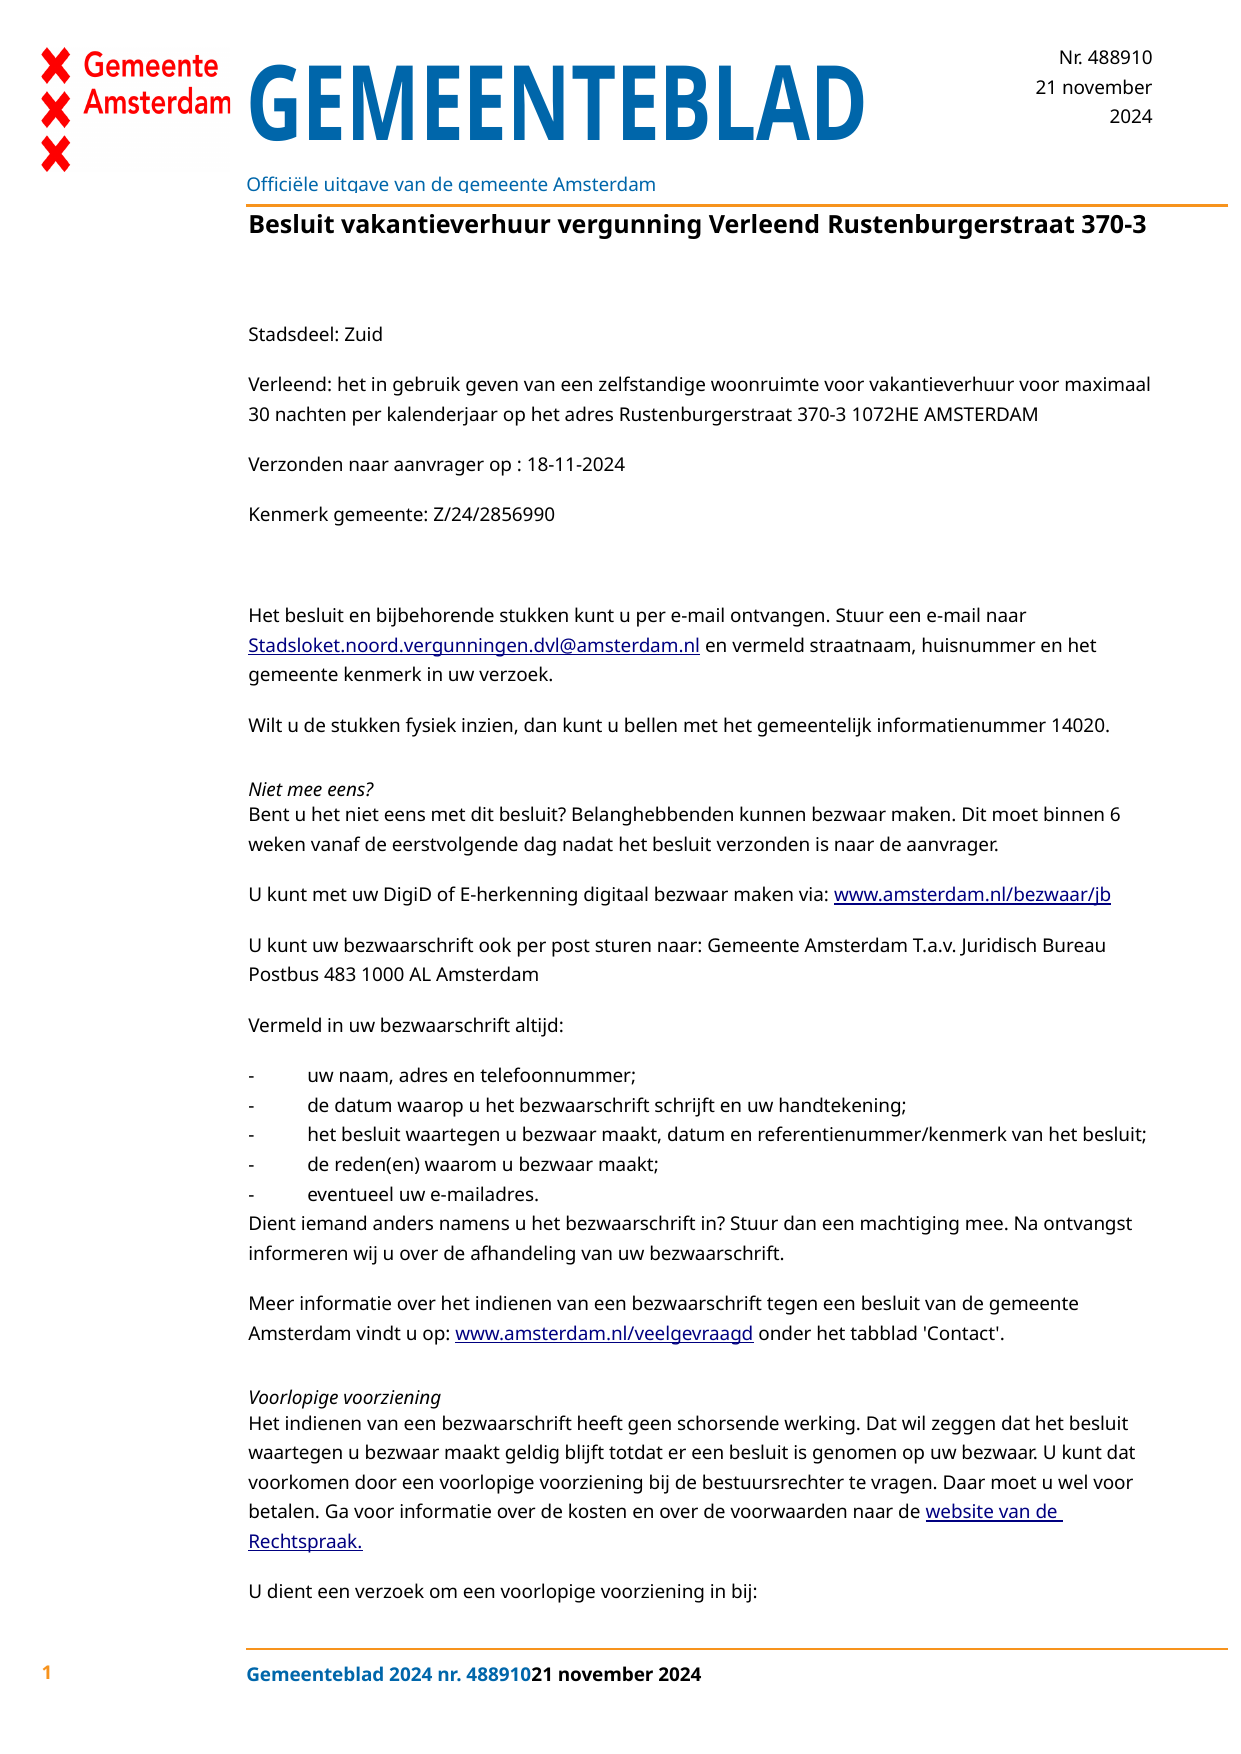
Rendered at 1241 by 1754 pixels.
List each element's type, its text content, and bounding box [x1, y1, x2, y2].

text Meer informatie over het indienen van een bezwaarschrift tegen een besluit van de gemeente Amsterdam vindt u op: www.amsterdam.nl/veelgevraagd onder het tabblad 'Contact'. [248, 1290, 1152, 1346]
text Verleend: het in gebruik geven van een zelfstandige woonruimte voor vakantieverhuur voor maximaal 30 nachten per kalenderjaar op het adres Rustenburgerstraat 370-3 1072HE AMSTERDAM [248, 371, 1152, 426]
text Verzonden naar aanvrager op : 18-11-2024 [248, 451, 1152, 477]
list uw naam, adres en telefoonnummer; [248, 1062, 1152, 1088]
list eventueel uw e-mailadres. [248, 1181, 1152, 1207]
text Het indienen van een bezwaarschrift heeft geen schorsende werking. Dat wil zeggen dat het besluit waartegen u bezwaar maakt geldig blijft totdat er een besluit is genomen op uw bezwaar. U kunt dat voorkomen door een voorlopige voorziening bij de bestuursrechter te vragen. Daar moet u wel voor betalen. Ga voor informatie over de kosten en over de voorwaarden naar de website van de Rechtspraak. [248, 1410, 1152, 1554]
text Wilt u de stukken fysiek inzien, dan kunt u bellen met het gemeentelijk informatienummer 14020. [248, 712, 1152, 738]
text Het besluit en bijbehorende stukken kunt u per e-mail ontvangen. Stuur een e-mail naar Stadsloket.noord.vergunningen.dvl@amsterdam.nl en vermeld straatnaam, huisnummer en het gemeente kenmerk in uw verzoek. [248, 602, 1152, 687]
text Dient iemand anders namens u het bezwaarschrift in? Stuur dan een machtiging mee. Na ontvangst informeren wij u over de afhandeling van uw bezwaarschrift. [248, 1210, 1152, 1266]
text Niet mee eens? [248, 776, 1152, 802]
text U dient een verzoek om een voorlopige voorziening in bij: [248, 1578, 1152, 1604]
list de datum waarop u het bezwaarschrift schrijft en uw handtekening; [248, 1092, 1152, 1118]
text U kunt uw bezwaarschrift ook per post sturen naar: Gemeente Amsterdam T.a.v. Juridisch Bureau Postbus 483 1000 AL Amsterdam [248, 932, 1152, 987]
text Kenmerk gemeente: Z/24/2856990 [248, 502, 1152, 527]
text Bent u het niet eens met dit besluit? Belanghebbenden kunnen bezwaar maken. Dit moet binnen 6 weken vanaf de eerstvolgende dag nadat het besluit verzonden is naar de aanvrager. [248, 802, 1152, 857]
text U kunt met uw DigiD of E-herkenning digitaal bezwaar maken via: www.amsterdam.nl/bezwaar/jb [248, 882, 1152, 907]
text Voorlopige voorziening [248, 1384, 1152, 1410]
list het besluit waartegen u bezwaar maakt, datum en referentienummer/kenmerk van het besluit; [248, 1122, 1152, 1147]
text Stadsdeel: Zuid [248, 321, 1152, 346]
text Vermeld in uw bezwaarschrift altijd: [248, 1012, 1152, 1038]
list de reden(en) waarom u bezwaar maakt; [248, 1151, 1152, 1177]
picture [41, 47, 231, 172]
text Besluit vakantieverhuur vergunning Verleend Rustenburgerstraat 370-3 [248, 207, 1152, 241]
